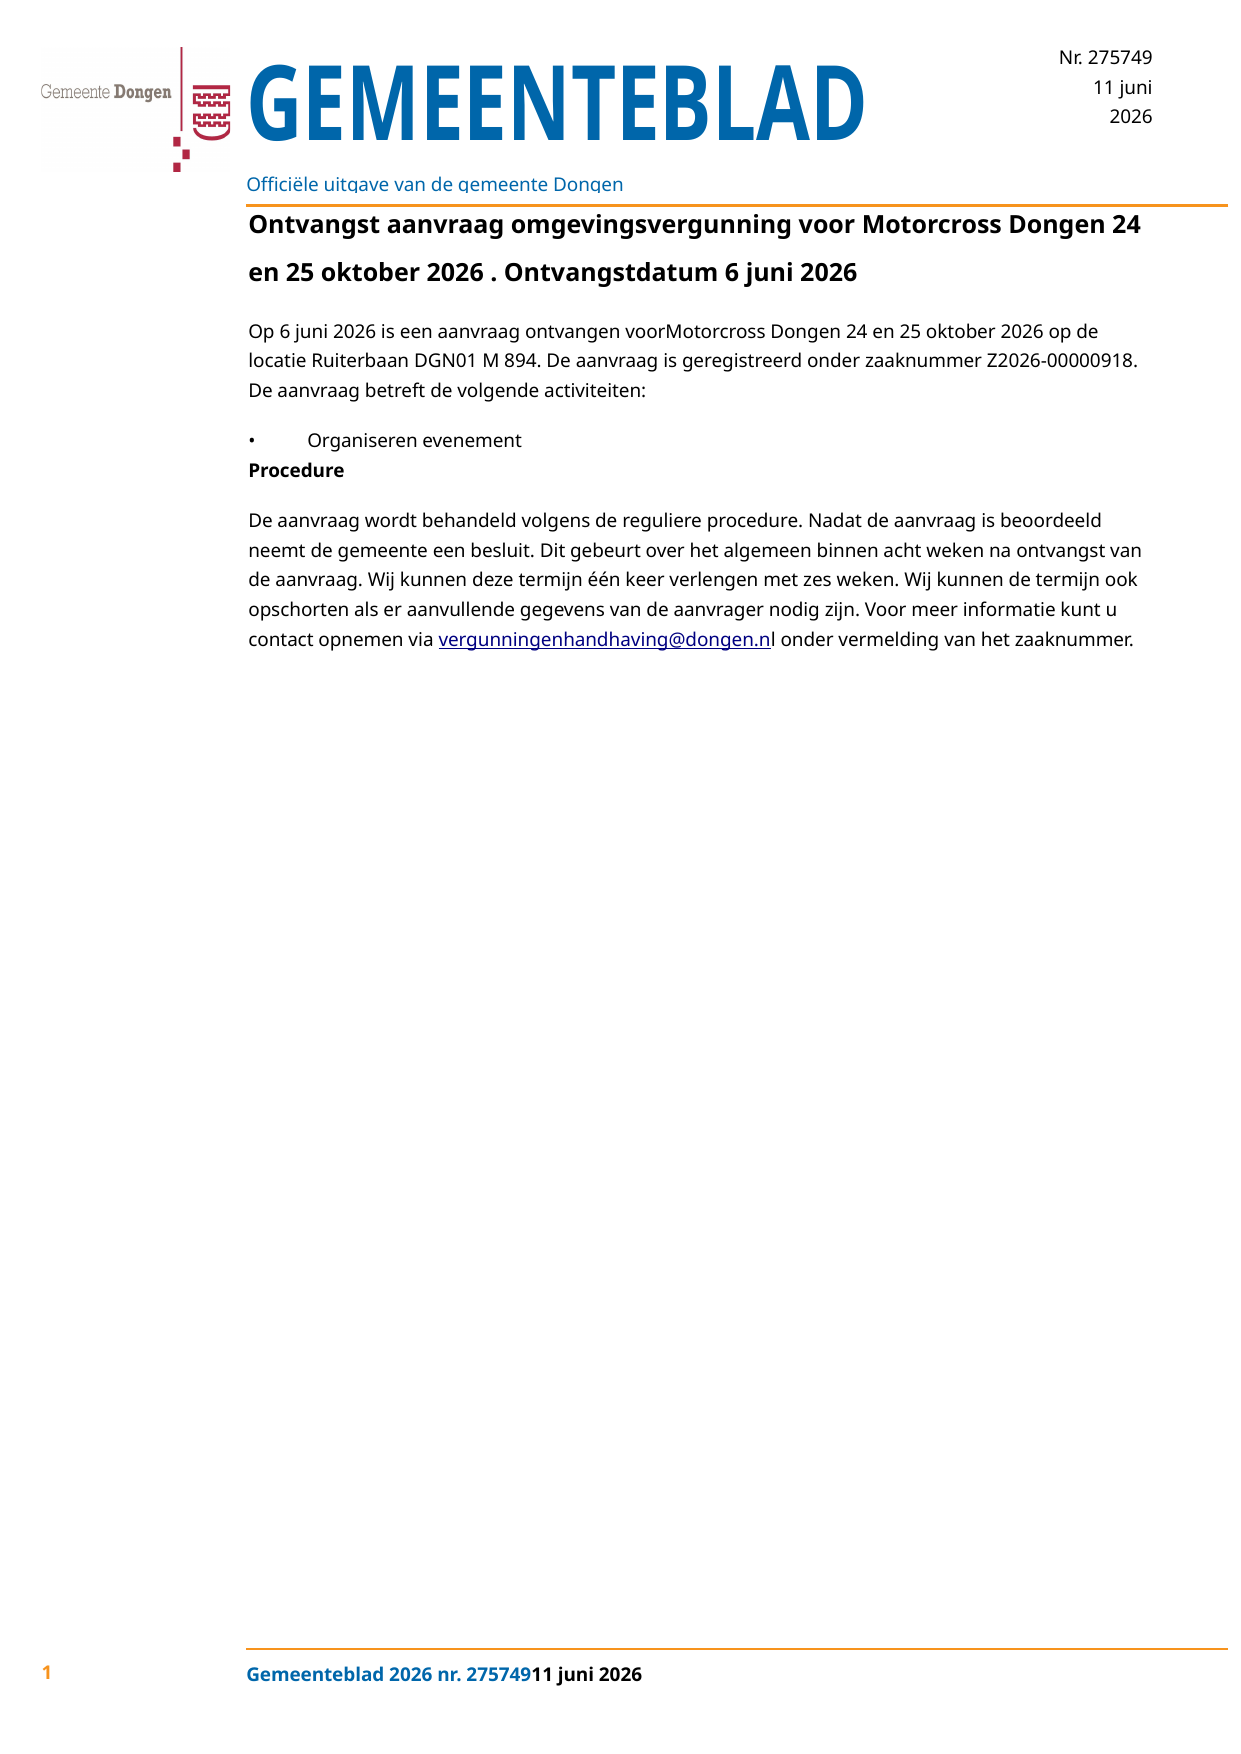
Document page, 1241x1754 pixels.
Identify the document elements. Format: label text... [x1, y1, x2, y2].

text Op 6 juni 2026 is een aanvraag ontvangen voorMotorcross Dongen 24 en 25 oktober 2026 op de locatie Ruiterbaan DGN01 M 894. De aanvraag is geregistreerd onder zaaknummer Z2026-00000918. De aanvraag betreft de volgende activiteiten: [248, 318, 1152, 403]
text Ontvangst aanvraag omgevingsvergunning voor Motorcross Dongen 24 en 25 oktober 2026 . Ontvangstdatum 6 juni 2026 [248, 207, 1152, 288]
text De aanvraag wordt behandeld volgens de reguliere procedure. Nadat de aanvraag is beoordeeld neemt de gemeente een besluit. Dit gebeurt over het algemeen binnen acht weken na ontvangst van de aanvraag. Wij kunnen deze termijn één keer verlengen met zes weken. Wij kunnen de termijn ook opschorten als er aanvullende gegevens van de aanvrager nodig zijn. Voor meer informatie kunt u contact opnemen via vergunningenhandhaving@dongen.nl onder vermelding van het zaaknummer. [248, 507, 1152, 652]
picture [41, 47, 231, 172]
text Procedure [248, 457, 1152, 483]
list Organiseren evenement [248, 427, 1152, 453]
